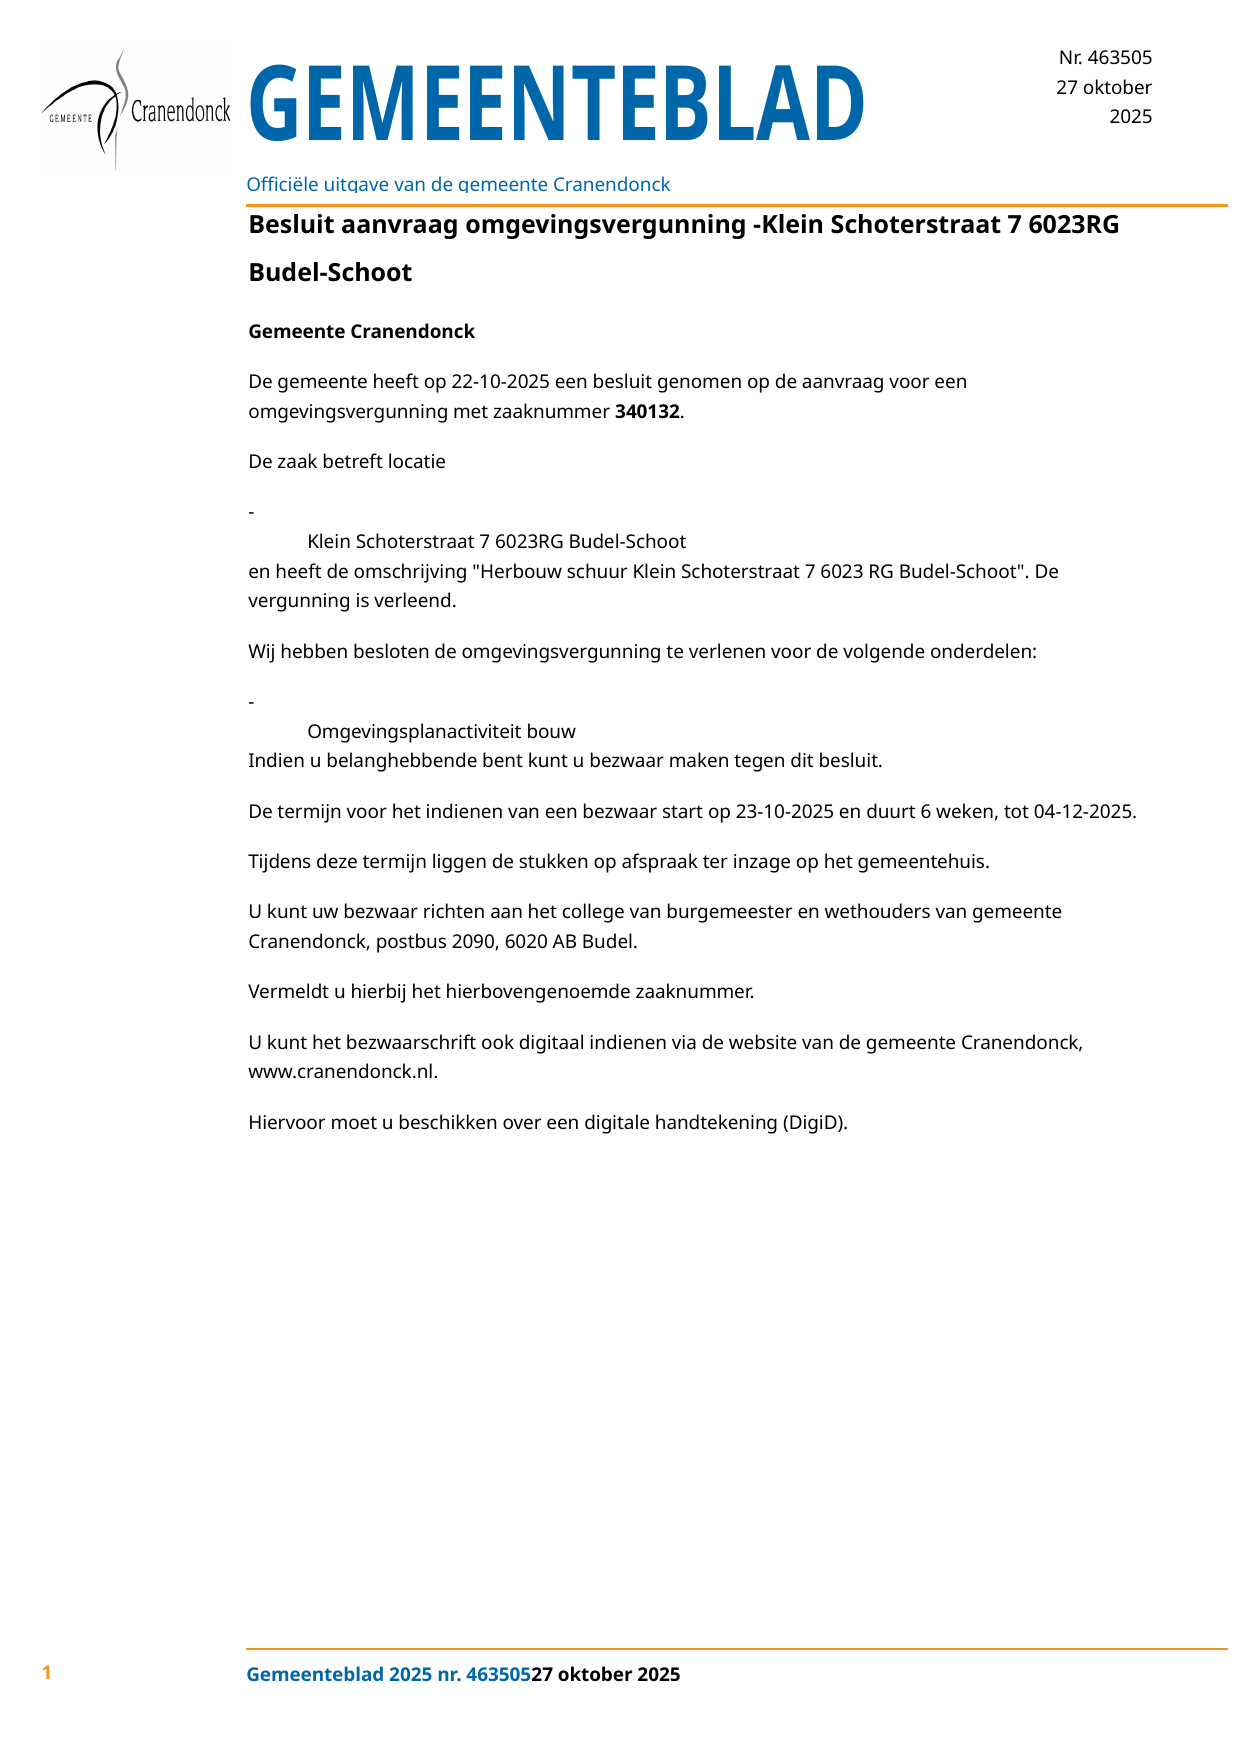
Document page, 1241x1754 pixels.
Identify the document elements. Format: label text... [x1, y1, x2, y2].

text U kunt het bezwaarschrift ook digitaal indienen via de website van de gemeente Cranendonck, www.cranendonck.nl. [248, 1029, 1152, 1084]
text en heeft de omschrijving "Herbouw schuur Klein Schoterstraat 7 6023 RG Budel-Schoot". De vergunning is verleend. [248, 558, 1152, 613]
text De termijn voor het indienen van een bezwaar start op 23-10-2025 en duurt 6 weken, tot 04-12-2025. [248, 798, 1152, 824]
text Tijdens deze termijn liggen de stukken op afspraak ter inzage op het gemeentehuis. [248, 848, 1152, 874]
text Besluit aanvraag omgevingsvergunning -Klein Schoterstraat 7 6023RG Budel-Schoot [248, 207, 1152, 288]
text U kunt uw bezwaar richten aan het college van burgemeester en wethouders van gemeente Cranendonck, postbus 2090, 6020 AB Budel. [248, 899, 1152, 954]
picture [41, 47, 231, 172]
text Wij hebben besloten de omgevingsvergunning te verlenen voor de volgende onderdelen: [248, 638, 1152, 664]
text De gemeente heeft op 22-10-2025 een besluit genomen op de aanvraag voor een omgevingsvergunning met zaaknummer 340132. [248, 368, 1152, 424]
text Vermeldt u hierbij het hierbovengenoemde zaaknummer. [248, 979, 1152, 1004]
list Omgevingsplanactiviteit bouw [248, 718, 1152, 744]
list Klein Schoterstraat 7 6023RG Budel-Schoot [248, 528, 1152, 554]
text Gemeente Cranendonck [248, 318, 1152, 344]
text De zaak betreft locatie [248, 448, 1152, 474]
text Indien u belanghebbende bent kunt u bezwaar maken tegen dit besluit. [248, 747, 1152, 773]
text Hiervoor moet u beschikken over een digitale handtekening (DigiD). [248, 1109, 1152, 1135]
